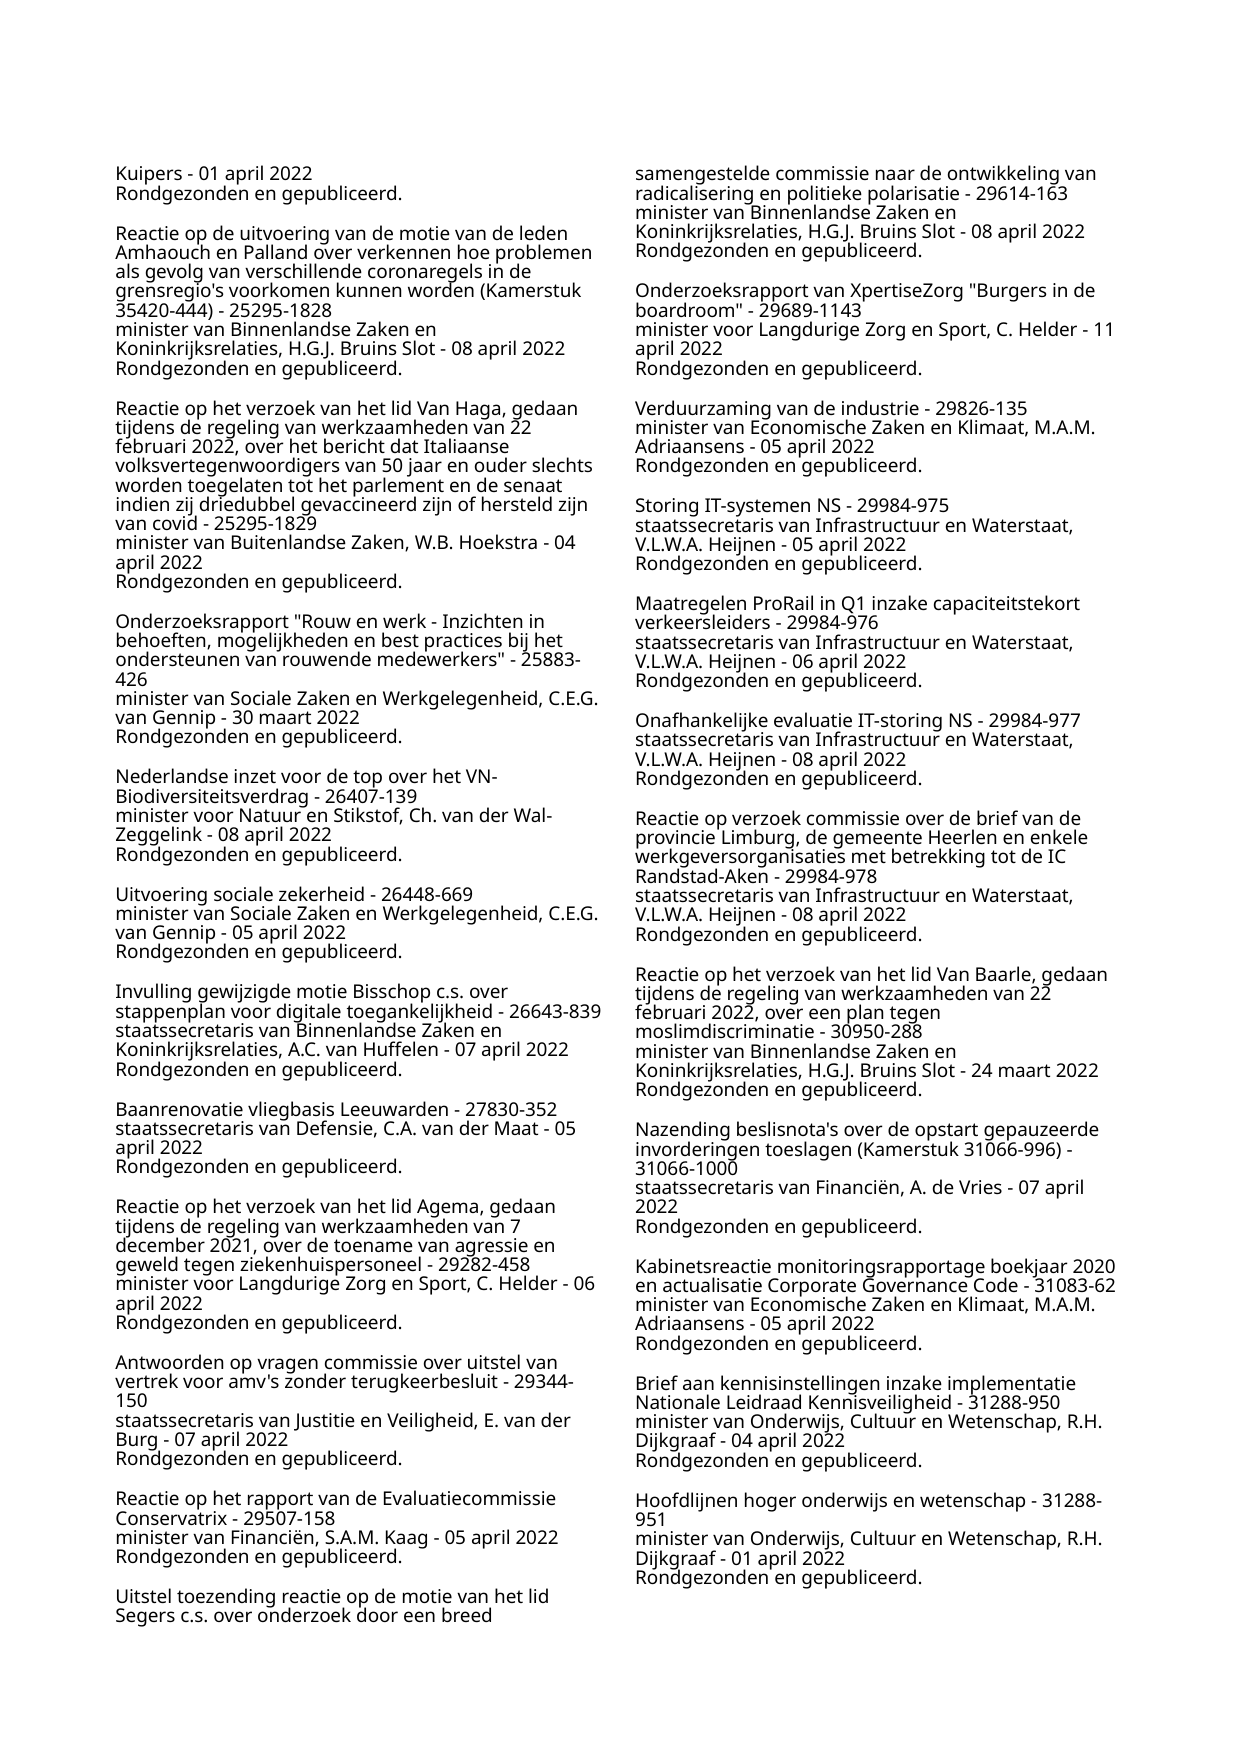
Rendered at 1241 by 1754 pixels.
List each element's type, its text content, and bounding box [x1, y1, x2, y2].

text Rondgezonden en gepubliceerd. [635, 1569, 1125, 1588]
text Rondgezonden en gepubliceerd. [115, 1061, 605, 1080]
text Reactie op het verzoek van het lid Agema, gedaan tijdens de regeling van werkzaamheden van 7 december 2021, over de toename van agressie en geweld tegen ziekenhuispersoneel - 29282-458 [115, 1198, 605, 1275]
text minister van Binnenlandse Zaken en Koninkrijksrelaties, H.G.J. Bruins Slot - 24 maart 2022 [635, 1043, 1125, 1081]
text Verduurzaming van de industrie - 29826-135 [635, 399, 1125, 419]
text staatssecretaris van Infrastructuur en Waterstaat, V.L.W.A. Heijnen - 08 april 2022 [635, 731, 1125, 770]
text Rondgezonden en gepubliceerd. [115, 1450, 605, 1469]
text Rondgezonden en gepubliceerd. [115, 1314, 605, 1333]
text Kuipers - 01 april 2022 [115, 165, 605, 184]
text Uitvoering sociale zekerheid - 26448-669 [115, 886, 605, 905]
text Rondgezonden en gepubliceerd. [635, 770, 1125, 789]
text Rondgezonden en gepubliceerd. [635, 359, 1125, 379]
text Rondgezonden en gepubliceerd. [635, 1452, 1125, 1471]
text minister van Buitenlandse Zaken, W.B. Hoekstra - 04 april 2022 [115, 534, 605, 573]
text staatssecretaris van Infrastructuur en Waterstaat, V.L.W.A. Heijnen - 05 april 2022 [635, 517, 1125, 555]
text staatssecretaris van Financiën, A. de Vries - 07 april 2022 [635, 1179, 1125, 1218]
text Antwoorden op vragen commissie over uitstel van vertrek voor amv's zonder terugkeerbesluit - 29344-150 [115, 1354, 605, 1412]
text Rondgezonden en gepubliceerd. [635, 1335, 1125, 1354]
text Onderzoeksrapport "Rouw en werk - Inzichten in behoeften, mogelijkheden en best practices bij het ondersteunen van rouwende medewerkers" - 25883-426 [115, 613, 605, 690]
text Rondgezonden en gepubliceerd. [115, 359, 605, 379]
text staatssecretaris van Infrastructuur en Waterstaat, V.L.W.A. Heijnen - 06 april 2022 [635, 634, 1125, 672]
text minister van Onderwijs, Cultuur en Wetenschap, R.H. Dijkgraaf - 01 april 2022 [635, 1530, 1125, 1569]
text minister voor Langdurige Zorg en Sport, C. Helder - 06 april 2022 [115, 1275, 605, 1314]
text Nederlandse inzet voor de top over het VN-Biodiversiteitsverdrag - 26407-139 [115, 768, 605, 807]
text Rondgezonden en gepubliceerd. [635, 555, 1125, 574]
text Rondgezonden en gepubliceerd. [635, 457, 1125, 477]
text minister van Onderwijs, Cultuur en Wetenschap, R.H. Dijkgraaf - 04 april 2022 [635, 1413, 1125, 1452]
text minister van Economische Zaken en Klimaat, M.A.M. Adriaansens - 05 april 2022 [635, 419, 1125, 457]
text staatssecretaris van Binnenlandse Zaken en Koninkrijksrelaties, A.C. van Huffelen - 07 april 2022 [115, 1022, 605, 1061]
text Rondgezonden en gepubliceerd. [635, 1081, 1125, 1101]
text Rondgezonden en gepubliceerd. [115, 184, 605, 204]
text Rondgezonden en gepubliceerd. [115, 573, 605, 592]
text Onafhankelijke evaluatie IT-storing NS - 29984-977 [635, 712, 1125, 731]
text Reactie op verzoek commissie over de brief van de provincie Limburg, de gemeente Heerlen en enkele werkgeversorganisaties met betrekking tot de IC Randstad-Aken - 29984-978 [635, 810, 1125, 887]
text Storing IT-systemen NS - 29984-975 [635, 497, 1125, 517]
text Rondgezonden en gepubliceerd. [635, 926, 1125, 945]
text minister van Sociale Zaken en Werkgelegenheid, C.E.G. van Gennip - 05 april 2022 [115, 905, 605, 943]
text Rondgezonden en gepubliceerd. [115, 1158, 605, 1178]
text Maatregelen ProRail in Q1 inzake capaciteitstekort verkeersleiders - 29984-976 [635, 595, 1125, 634]
text minister van Binnenlandse Zaken en Koninkrijksrelaties, H.G.J. Bruins Slot - 08 april 2022 [115, 321, 605, 359]
text Rondgezonden en gepubliceerd. [115, 943, 605, 963]
text Invulling gewijzigde motie Bisschop c.s. over stappenplan voor digitale toegankelijkheid - 26643-839 [115, 983, 605, 1022]
text staatssecretaris van Justitie en Veiligheid, E. van der Burg - 07 april 2022 [115, 1412, 605, 1450]
text Reactie op het rapport van de Evaluatiecommissie Conservatrix - 29507-158 [115, 1490, 605, 1529]
text Rondgezonden en gepubliceerd. [115, 1548, 605, 1567]
text minister van Sociale Zaken en Werkgelegenheid, C.E.G. van Gennip - 30 maart 2022 [115, 690, 605, 728]
text minister van Financiën, S.A.M. Kaag - 05 april 2022 [115, 1529, 605, 1548]
text Reactie op de uitvoering van de motie van de leden Amhaouch en Palland over verkennen hoe problemen als gevolg van verschillende coronaregels in de grensregio's voorkomen kunnen worden (Kamerstuk 35420-444) - 25295-1828 [115, 224, 605, 321]
text Kabinetsreactie monitoringsrapportage boekjaar 2020 en actualisatie Corporate Governance Code - 31083-62 [635, 1258, 1125, 1296]
text Reactie op het verzoek van het lid Van Baarle, gedaan tijdens de regeling van werkzaamheden van 22 februari 2022, over een plan tegen moslimdiscriminatie - 30950-288 [635, 966, 1125, 1043]
text minister voor Natuur en Stikstof, Ch. van der Wal-Zeggelink - 08 april 2022 [115, 807, 605, 846]
text Nazending beslisnota's over de opstart gepauzeerde invorderingen toeslagen (Kamerstuk 31066-996) - 31066-1000 [635, 1121, 1125, 1179]
text Baanrenovatie vliegbasis Leeuwarden - 27830-352 [115, 1101, 605, 1120]
text Rondgezonden en gepubliceerd. [635, 1218, 1125, 1237]
text Rondgezonden en gepubliceerd. [115, 728, 605, 748]
text samengestelde commissie naar de ontwikkeling van radicalisering en politieke polarisatie - 29614-163 [635, 165, 1125, 204]
text Reactie op het verzoek van het lid Van Haga, gedaan tijdens de regeling van werkzaamheden van 22 februari 2022, over het bericht dat Italiaanse volksvertegenwoordigers van 50 jaar en ouder slechts worden toegelaten tot het parlement en de senaat indien zij driedubbel gevaccineerd zijn of hersteld zijn van covid - 25295-1829 [115, 399, 605, 534]
text Rondgezonden en gepubliceerd. [635, 672, 1125, 691]
text Rondgezonden en gepubliceerd. [115, 846, 605, 865]
text Onderzoeksrapport van XpertiseZorg "Burgers in de boardroom" - 29689-1143 [635, 282, 1125, 321]
text staatssecretaris van Infrastructuur en Waterstaat, V.L.W.A. Heijnen - 08 april 2022 [635, 887, 1125, 926]
text Uitstel toezending reactie op de motie van het lid Segers c.s. over onderzoek door een breed [115, 1588, 605, 1627]
text Rondgezonden en gepubliceerd. [635, 242, 1125, 262]
text staatssecretaris van Defensie, C.A. van der Maat - 05 april 2022 [115, 1120, 605, 1158]
text minister voor Langdurige Zorg en Sport, C. Helder - 11 april 2022 [635, 321, 1125, 359]
text minister van Economische Zaken en Klimaat, M.A.M. Adriaansens - 05 april 2022 [635, 1296, 1125, 1335]
text Hoofdlijnen hoger onderwijs en wetenschap - 31288-951 [635, 1492, 1125, 1530]
text Brief aan kennisinstellingen inzake implementatie Nationale Leidraad Kennisveiligheid - 31288-950 [635, 1375, 1125, 1413]
text minister van Binnenlandse Zaken en Koninkrijksrelaties, H.G.J. Bruins Slot - 08 april 2022 [635, 204, 1125, 242]
